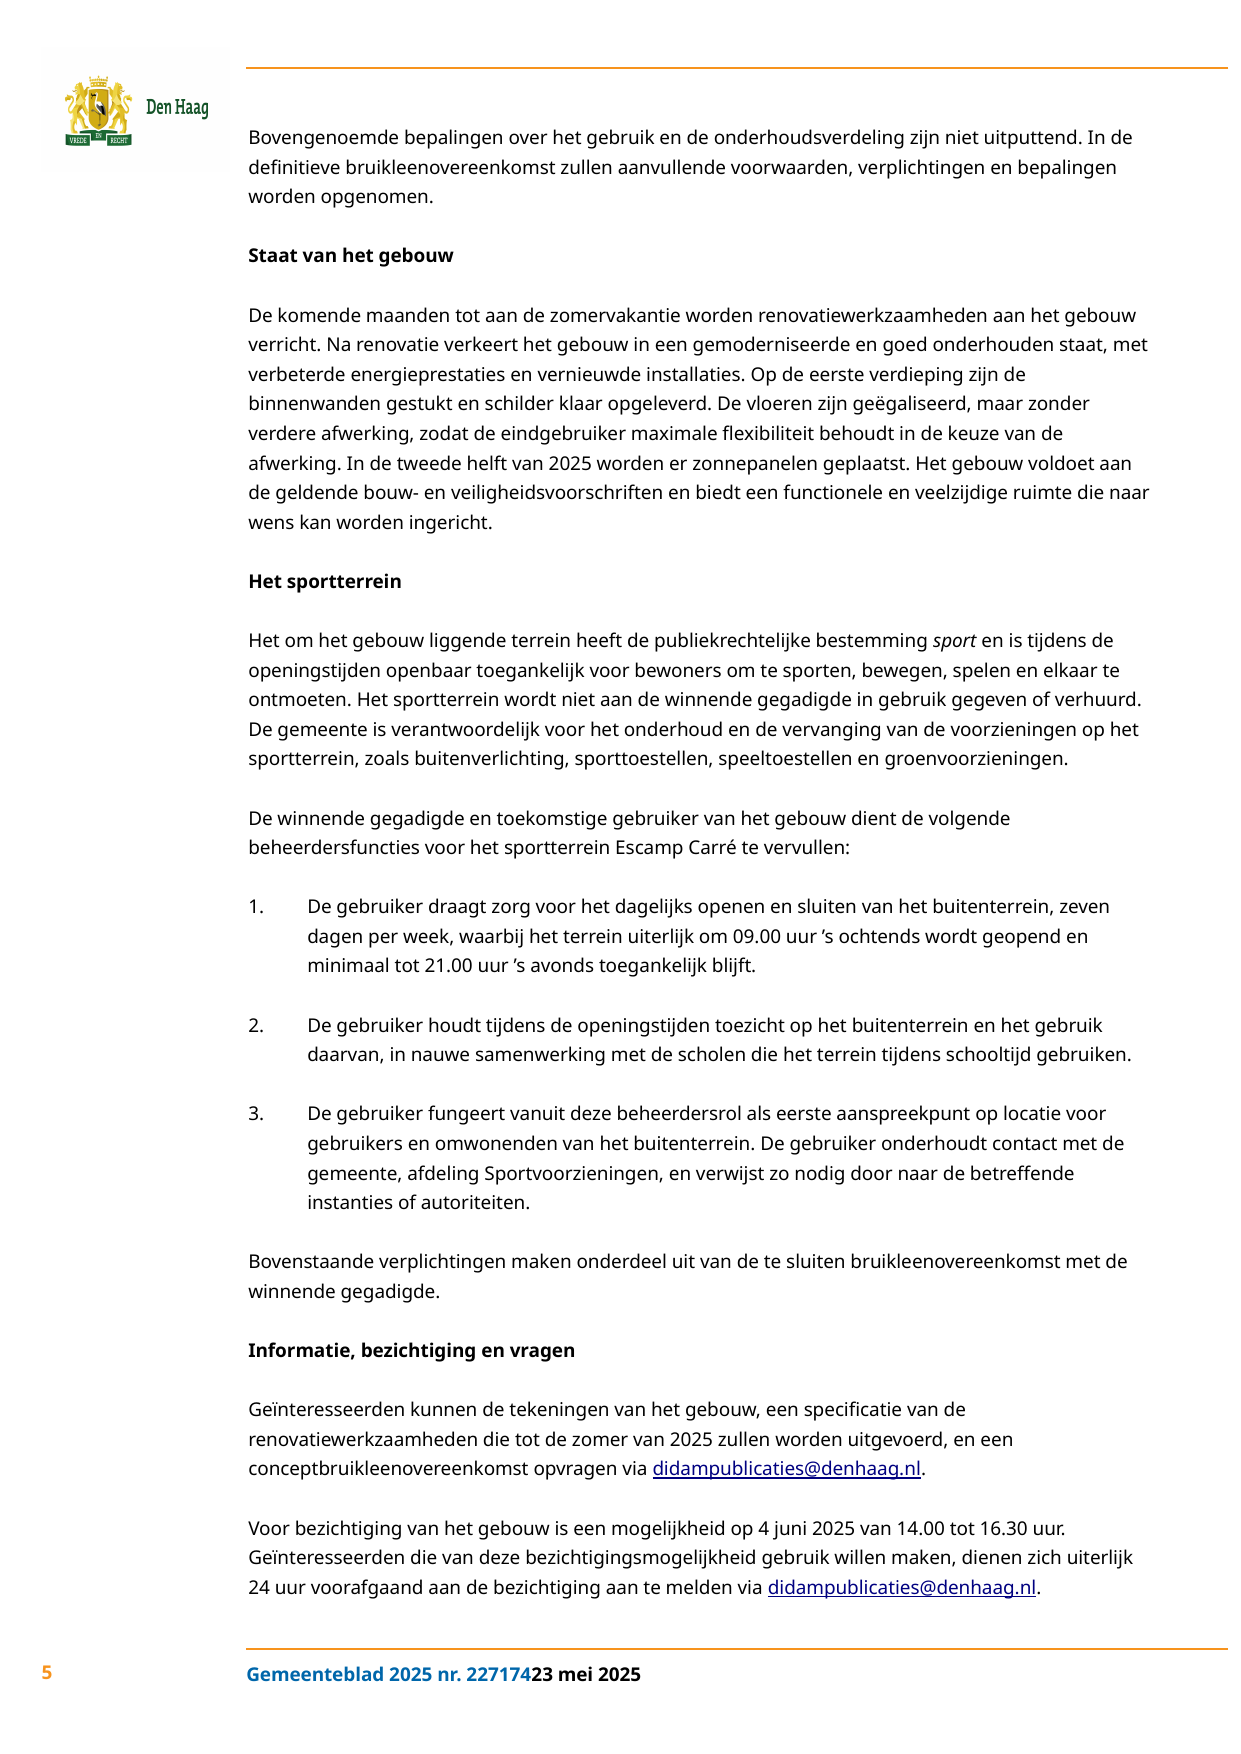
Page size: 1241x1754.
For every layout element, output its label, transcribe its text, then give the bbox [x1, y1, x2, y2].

picture [41, 47, 231, 172]
text Het sportterrein [248, 568, 1152, 594]
text Staat van het gebouw [248, 243, 1152, 268]
text Bovenstaande verplichtingen maken onderdeel uit van de te sluiten bruikleenovereenkomst met de winnende gegadigde. [248, 1248, 1152, 1304]
text Voor bezichtiging van het gebouw is een mogelijkheid op 4 juni 2025 van 14.00 tot 16.30 uur. Geïnteresseerden die van deze bezichtigingsmogelijkheid gebruik willen maken, dienen zich uiterlijk 24 uur voorafgaand aan de bezichtiging aan te melden via didampublicaties@denhaag.nl. [248, 1515, 1152, 1600]
text Het om het gebouw liggende terrein heeft de publiekrechtelijke bestemming sport en is tijdens de openingstijden openbaar toegankelijk voor bewoners om te sporten, bewegen, spelen en elkaar te ontmoeten. Het sportterrein wordt niet aan de winnende gegadigde in gebruik gegeven of verhuurd. De gemeente is verantwoordelijk voor het onderhoud en de vervanging van de voorzieningen op het sportterrein, zoals buitenverlichting, sporttoestellen, speeltoestellen en groenvoorzieningen. [248, 627, 1152, 771]
list De gebruiker houdt tijdens de openingstijden toezicht op het buitenterrein en het gebruik daarvan, in nauwe samenwerking met de scholen die het terrein tijdens schooltijd gebruiken. [248, 1012, 1152, 1067]
list De gebruiker fungeert vanuit deze beheerdersrol als eerste aanspreekpunt op locatie voor gebruikers en omwonenden van het buitenterrein. De gebruiker onderhoudt contact met de gemeente, afdeling Sportvoorzieningen, en verwijst zo nodig door naar de betreffende instanties of autoriteiten. [248, 1101, 1152, 1215]
text De winnende gegadigde en toekomstige gebruiker van het gebouw dient de volgende beheerdersfuncties voor het sportterrein Escamp Carré te vervullen: [248, 805, 1152, 860]
text De komende maanden tot aan de zomervakantie worden renovatiewerkzaamheden aan het gebouw verricht. Na renovatie verkeert het gebouw in een gemoderniseerde en goed onderhouden staat, met verbeterde energieprestaties en vernieuwde installaties. Op de eerste verdieping zijn de binnenwanden gestukt en schilder klaar opgeleverd. De vloeren zijn geëgaliseerd, maar zonder verdere afwerking, zodat de eindgebruiker maximale flexibiliteit behoudt in de keuze van de afwerking. In de tweede helft van 2025 worden er zonnepanelen geplaatst. Het gebouw voldoet aan de geldende bouw- en veiligheidsvoorschriften en biedt een functionele en veelzijdige ruimte die naar wens kan worden ingericht. [248, 302, 1152, 535]
list De gebruiker draagt zorg voor het dagelijks openen en sluiten van het buitenterrein, zeven dagen per week, waarbij het terrein uiterlijk om 09.00 uur ’s ochtends wordt geopend en minimaal tot 21.00 uur ’s avonds toegankelijk blijft. [248, 893, 1152, 978]
text Informatie, bezichtiging en vragen [248, 1337, 1152, 1363]
text Bovengenoemde bepalingen over het gebruik en de onderhoudsverdeling zijn niet uitputtend. In de definitieve bruikleenovereenkomst zullen aanvullende voorwaarden, verplichtingen en bepalingen worden opgenomen. [248, 124, 1152, 209]
text Geïnteresseerden kunnen de tekeningen van het gebouw, een specificatie van de renovatiewerkzaamheden die tot de zomer van 2025 zullen worden uitgevoerd, en een conceptbruikleenovereenkomst opvragen via didampublicaties@denhaag.nl. [248, 1396, 1152, 1481]
